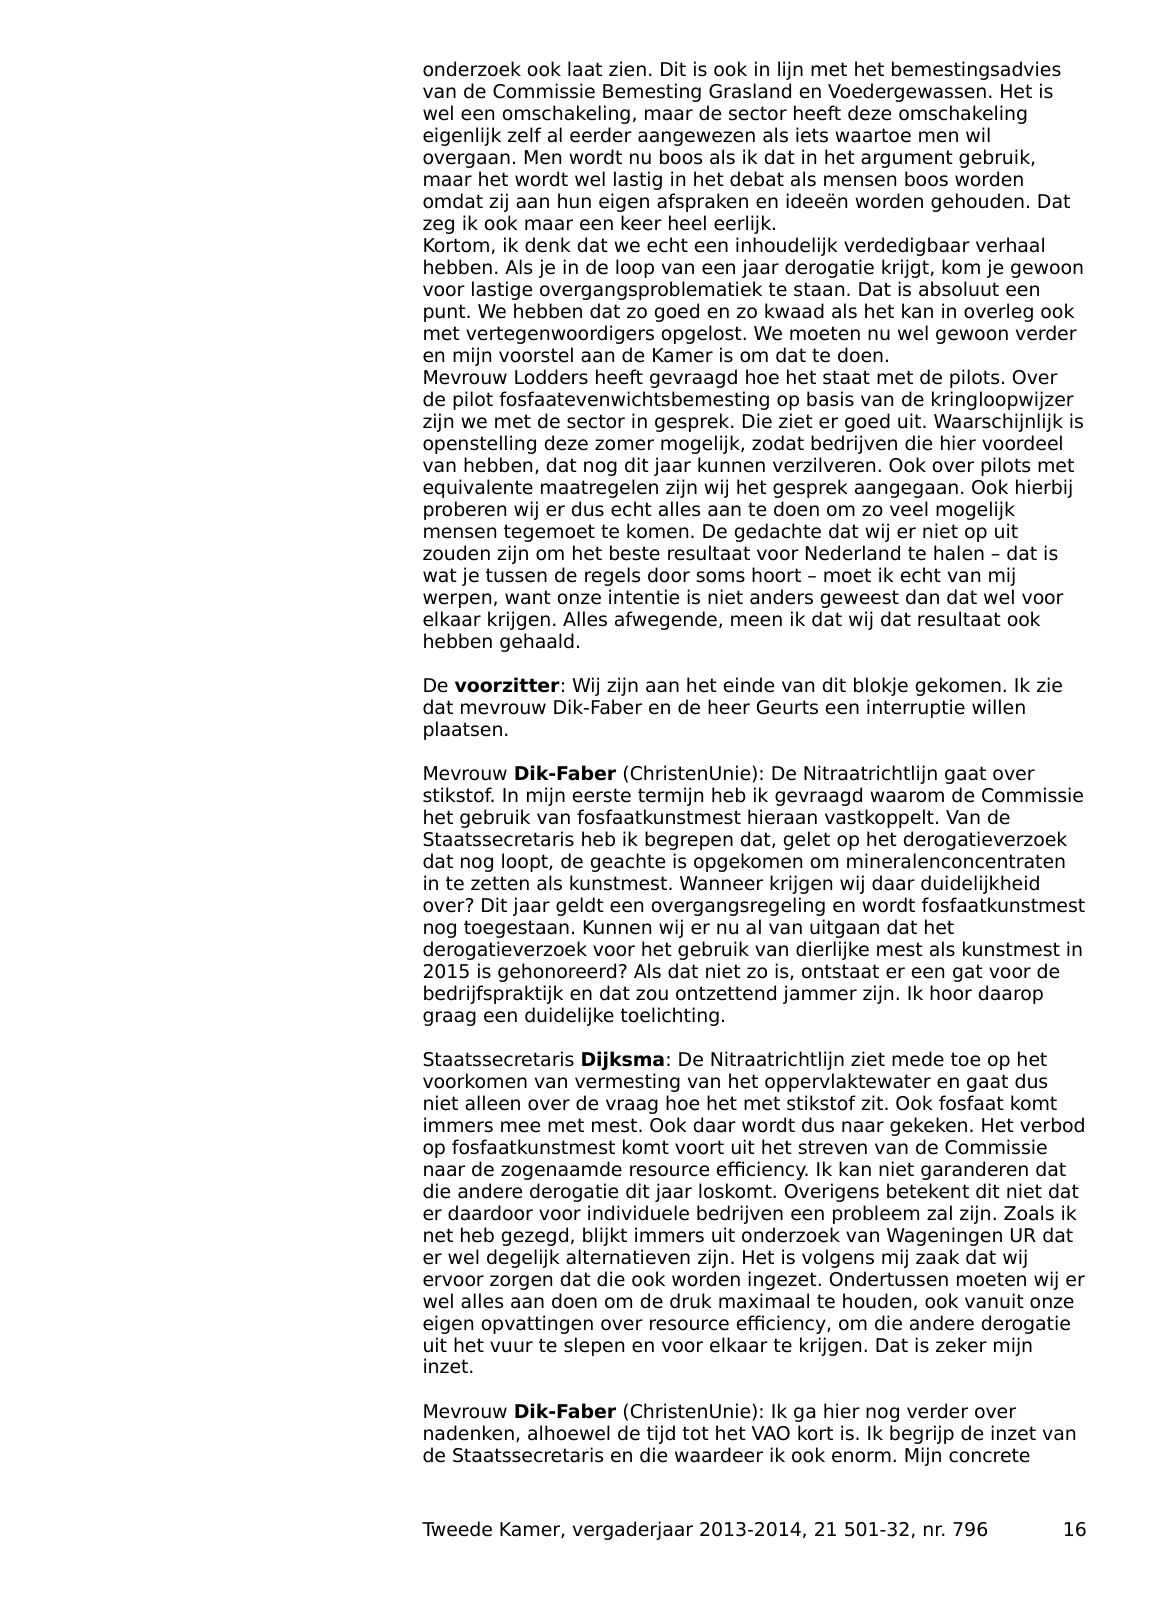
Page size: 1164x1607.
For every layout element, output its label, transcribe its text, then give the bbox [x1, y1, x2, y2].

text Staatssecretaris Dijksma: De Nitraatrichtlijn ziet mede toe op het voorkomen van vermesting van het oppervlaktewater en gaat dus niet alleen over de vraag hoe het met stikstof zit. Ook fosfaat komt immers mee met mest. Ook daar wordt dus naar gekeken. Het verbod op fosfaatkunstmest komt voort uit het streven van de Commissie naar de zogenaamde resource efficiency. Ik kan niet garanderen dat die andere derogatie dit jaar loskomt. Overigens betekent dit niet dat er daardoor voor individuele bedrijven een probleem zal zijn. Zoals ik net heb gezegd, blijkt immers uit onderzoek van Wageningen UR dat er wel degelijk alternatieven zijn. Het is volgens mij zaak dat wij ervoor zorgen dat die ook worden ingezet. Ondertussen moeten wij er wel alles aan doen om de druk maximaal te houden, ook vanuit onze eigen opvattingen over resource efficiency, om die andere derogatie uit het vuur te slepen en voor elkaar te krijgen. Dat is zeker mijn inzet. [422, 1049, 1087, 1378]
text Mevrouw Dik-Faber (ChristenUnie): De Nitraatrichtlijn gaat over stikstof. In mijn eerste termijn heb ik gevraagd waarom de Commissie het gebruik van fosfaatkunstmest hieraan vastkoppelt. Van de Staatssecretaris heb ik begrepen dat, gelet op het derogatieverzoek dat nog loopt, de geachte is opgekomen om mineralenconcentraten in te zetten als kunstmest. Wanneer krijgen wij daar duidelijkheid over? Dit jaar geldt een overgangsregeling en wordt fosfaatkunstmest nog toegestaan. Kunnen wij er nu al van uitgaan dat het derogatieverzoek voor het gebruik van dierlijke mest als kunstmest in 2015 is gehonoreerd? Als dat niet zo is, ontstaat er een gat voor de bedrijfspraktijk en dat zou ontzettend jammer zijn. Ik hoor daarop graag een duidelijke toelichting. [422, 763, 1087, 1027]
text Mevrouw Lodders heeft gevraagd hoe het staat met de pilots. Over de pilot fosfaatevenwichtsbemesting op basis van de kringloopwijzer zijn we met de sector in gesprek. Die ziet er goed uit. Waarschijnlijk is openstelling deze zomer mogelijk, zodat bedrijven die hier voordeel van hebben, dat nog dit jaar kunnen verzilveren. Ook over pilots met equivalente maatregelen zijn wij het gesprek aangegaan. Ook hierbij proberen wij er dus echt alles aan te doen om zo veel mogelijk mensen tegemoet te komen. De gedachte dat wij er niet op uit zouden zijn om het beste resultaat voor Nederland te halen – dat is wat je tussen de regels door soms hoort – moet ik echt van mij werpen, want onze intentie is niet anders geweest dan dat wel voor elkaar krijgen. Alles afwegende, meen ik dat wij dat resultaat ook hebben gehaald. [422, 367, 1087, 652]
text De voorzitter: Wij zijn aan het einde van dit blokje gekomen. Ik zie dat mevrouw Dik-Faber en de heer Geurts een interruptie willen plaatsen. [422, 675, 1087, 741]
text onderzoek ook laat zien. Dit is ook in lijn met het bemestingsadvies van de Commissie Bemesting Grasland en Voedergewassen. Het is wel een omschakeling, maar de sector heeft deze omschakeling eigenlijk zelf al eerder aangewezen als iets waartoe men wil overgaan. Men wordt nu boos als ik dat in het argument gebruik, maar het wordt wel lastig in het debat als mensen boos worden omdat zij aan hun eigen afspraken en ideeën worden gehouden. Dat zeg ik ook maar een keer heel eerlijk. [422, 59, 1087, 235]
text Kortom, ik denk dat we echt een inhoudelijk verdedigbaar verhaal hebben. Als je in de loop van een jaar derogatie krijgt, kom je gewoon voor lastige overgangsproblematiek te staan. Dat is absoluut een punt. We hebben dat zo goed en zo kwaad als het kan in overleg ook met vertegenwoordigers opgelost. We moeten nu wel gewoon verder en mijn voorstel aan de Kamer is om dat te doen. [422, 235, 1087, 367]
text Mevrouw Dik-Faber (ChristenUnie): Ik ga hier nog verder over nadenken, alhoewel de tijd tot het VAO kort is. Ik begrijp de inzet van de Staatssecretaris en die waardeer ik ook enorm. Mijn concrete [422, 1401, 1087, 1467]
